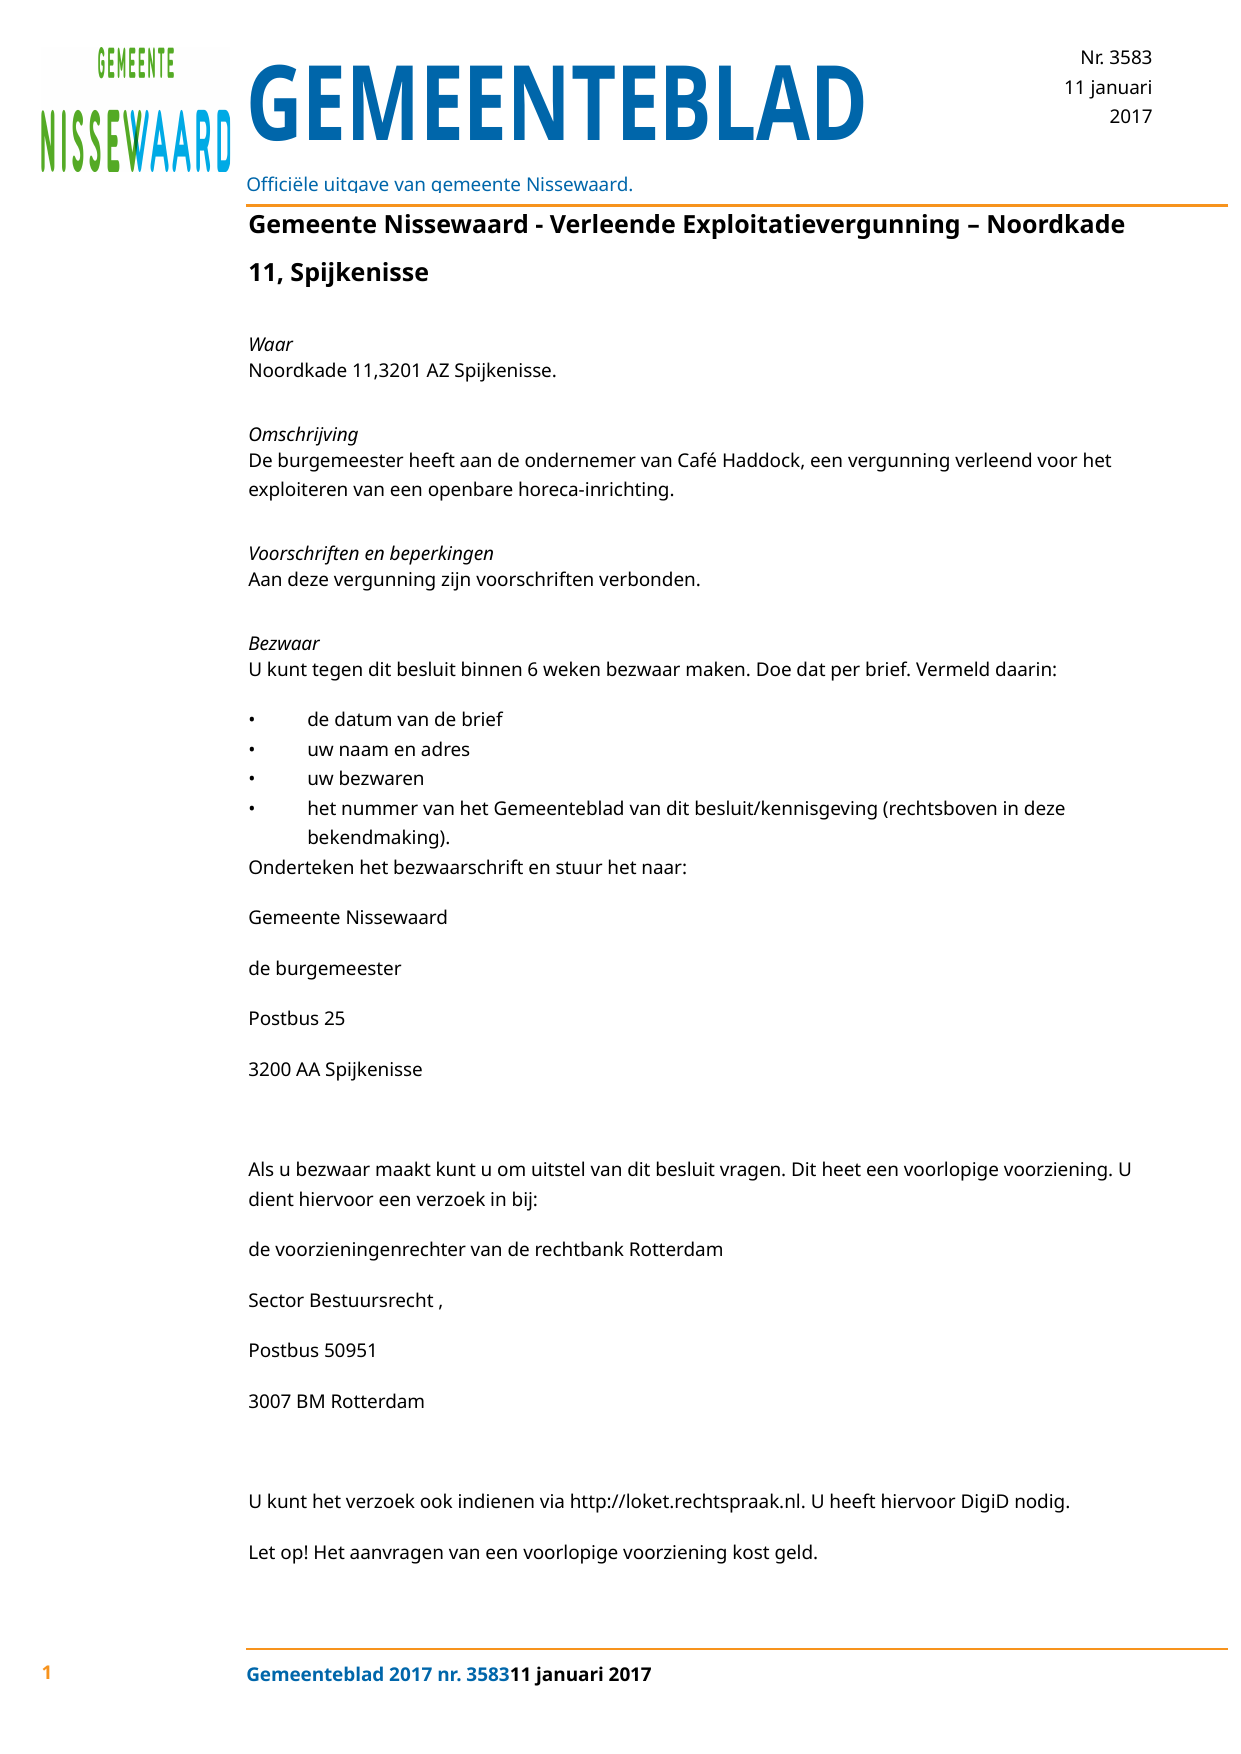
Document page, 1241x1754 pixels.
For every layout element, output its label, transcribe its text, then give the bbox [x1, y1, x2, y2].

text U kunt tegen dit besluit binnen 6 weken bezwaar maken. Doe dat per brief. Vermeld daarin: [248, 656, 1152, 682]
picture [200, 151, 206, 172]
text Sector Bestuursrecht , [248, 1287, 1152, 1313]
text de burgemeester [248, 955, 1152, 981]
list het nummer van het Gemeenteblad van dit besluit/kennisgeving (rechtsboven in deze bekendmaking). [248, 795, 1152, 850]
text Als u bezwaar maakt kunt u om uitstel van dit besluit vragen. Dit heet een voorlopige voorziening. U dient hiervoor een verzoek in bij: [248, 1157, 1152, 1212]
text Voorschriften en beperkingen [248, 540, 1152, 566]
picture [222, 122, 227, 160]
picture [176, 157, 187, 172]
text Postbus 25 [248, 1005, 1152, 1031]
text Noordkade 11,3201 AZ Spijkenisse. [248, 357, 1152, 383]
text Onderteken het bezwaarschrift en stuur het naar: [248, 854, 1152, 880]
text De burgemeester heeft aan de ondernemer van Café Haddock, een vergunning verleend voor het exploiteren van een openbare horeca-inrichting. [248, 447, 1152, 502]
text Waar [248, 331, 1152, 357]
text U kunt het verzoek ook indienen via http://loket.rechtspraak.nl. U heeft hiervoor DigiD nodig. [248, 1489, 1152, 1514]
list de datum van de brief [248, 706, 1152, 732]
text Gemeente Nissewaard [248, 904, 1152, 930]
list uw bezwaren [248, 765, 1152, 791]
text Let op! Het aanvragen van een voorlopige voorziening kost geld. [248, 1539, 1152, 1565]
picture [154, 157, 165, 172]
text Aan deze vergunning zijn voorschriften verbonden. [248, 566, 1152, 592]
text Postbus 50951 [248, 1337, 1152, 1363]
list uw naam en adres [248, 736, 1152, 762]
picture [201, 122, 206, 138]
text 3007 BM Rotterdam [248, 1388, 1152, 1414]
text Gemeente Nissewaard - Verleende Exploitatievergunning – Noordkade 11, Spijkenisse [248, 207, 1152, 288]
picture [41, 47, 231, 172]
text de voorzieningenrechter van de rechtbank Rotterdam [248, 1237, 1152, 1262]
text Omschrijving [248, 421, 1152, 447]
text 3200 AA Spijkenisse [248, 1056, 1152, 1082]
text Bezwaar [248, 630, 1152, 656]
